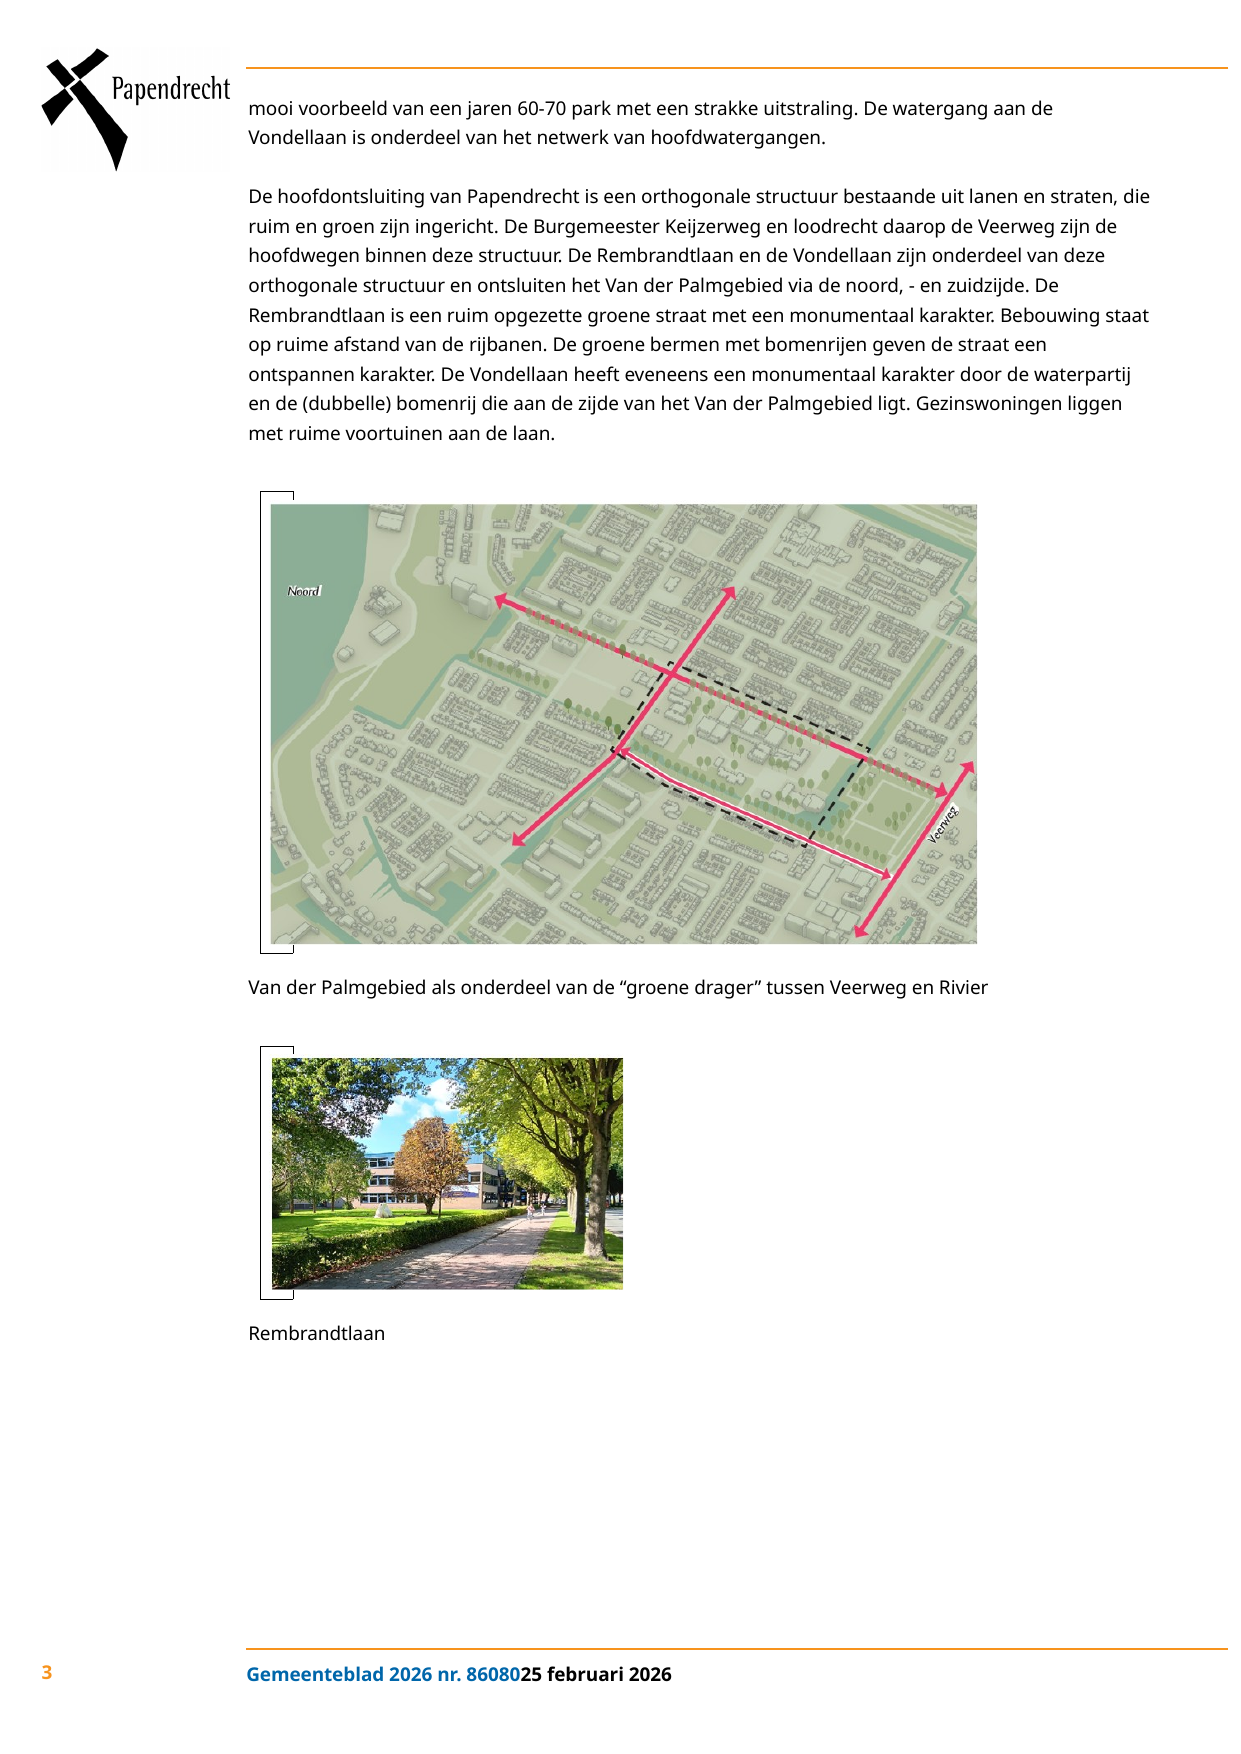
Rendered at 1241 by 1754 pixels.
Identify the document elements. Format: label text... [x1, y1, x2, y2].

picture [41, 47, 231, 172]
picture [268, 1054, 624, 1290]
text Rembrandtlaan [248, 1320, 1152, 1346]
picture [268, 500, 978, 945]
text Van der Palmgebied als onderdeel van de “groene drager” tussen Veerweg en Rivier [248, 974, 1152, 1000]
text De hoofdontsluiting van Papendrecht is een orthogonale structuur bestaande uit lanen en straten, die ruim en groen zijn ingericht. De Burgemeester Keijzerweg en loodrecht daarop de Veerweg zijn de hoofdwegen binnen deze structuur. De Rembrandtlaan en de Vondellaan zijn onderdeel van deze orthogonale structuur en ontsluiten het Van der Palmgebied via de noord, - en zuidzijde. De Rembrandtlaan is een ruim opgezette groene straat met een monumentaal karakter. Bebouwing staat op ruime afstand van de rijbanen. De groene bermen met bomenrijen geven de straat een ontspannen karakter. De Vondellaan heeft eveneens een monumentaal karakter door de waterpartij en de (dubbelle) bomenrij die aan de zijde van het Van der Palmgebied ligt. Gezinswoningen liggen met ruime voortuinen aan de laan. [248, 183, 1152, 446]
text mooi voorbeeld van een jaren 60-70 park met een strakke uitstraling. De watergang aan de Vondellaan is onderdeel van het netwerk van hoofdwatergangen. [248, 95, 1152, 150]
